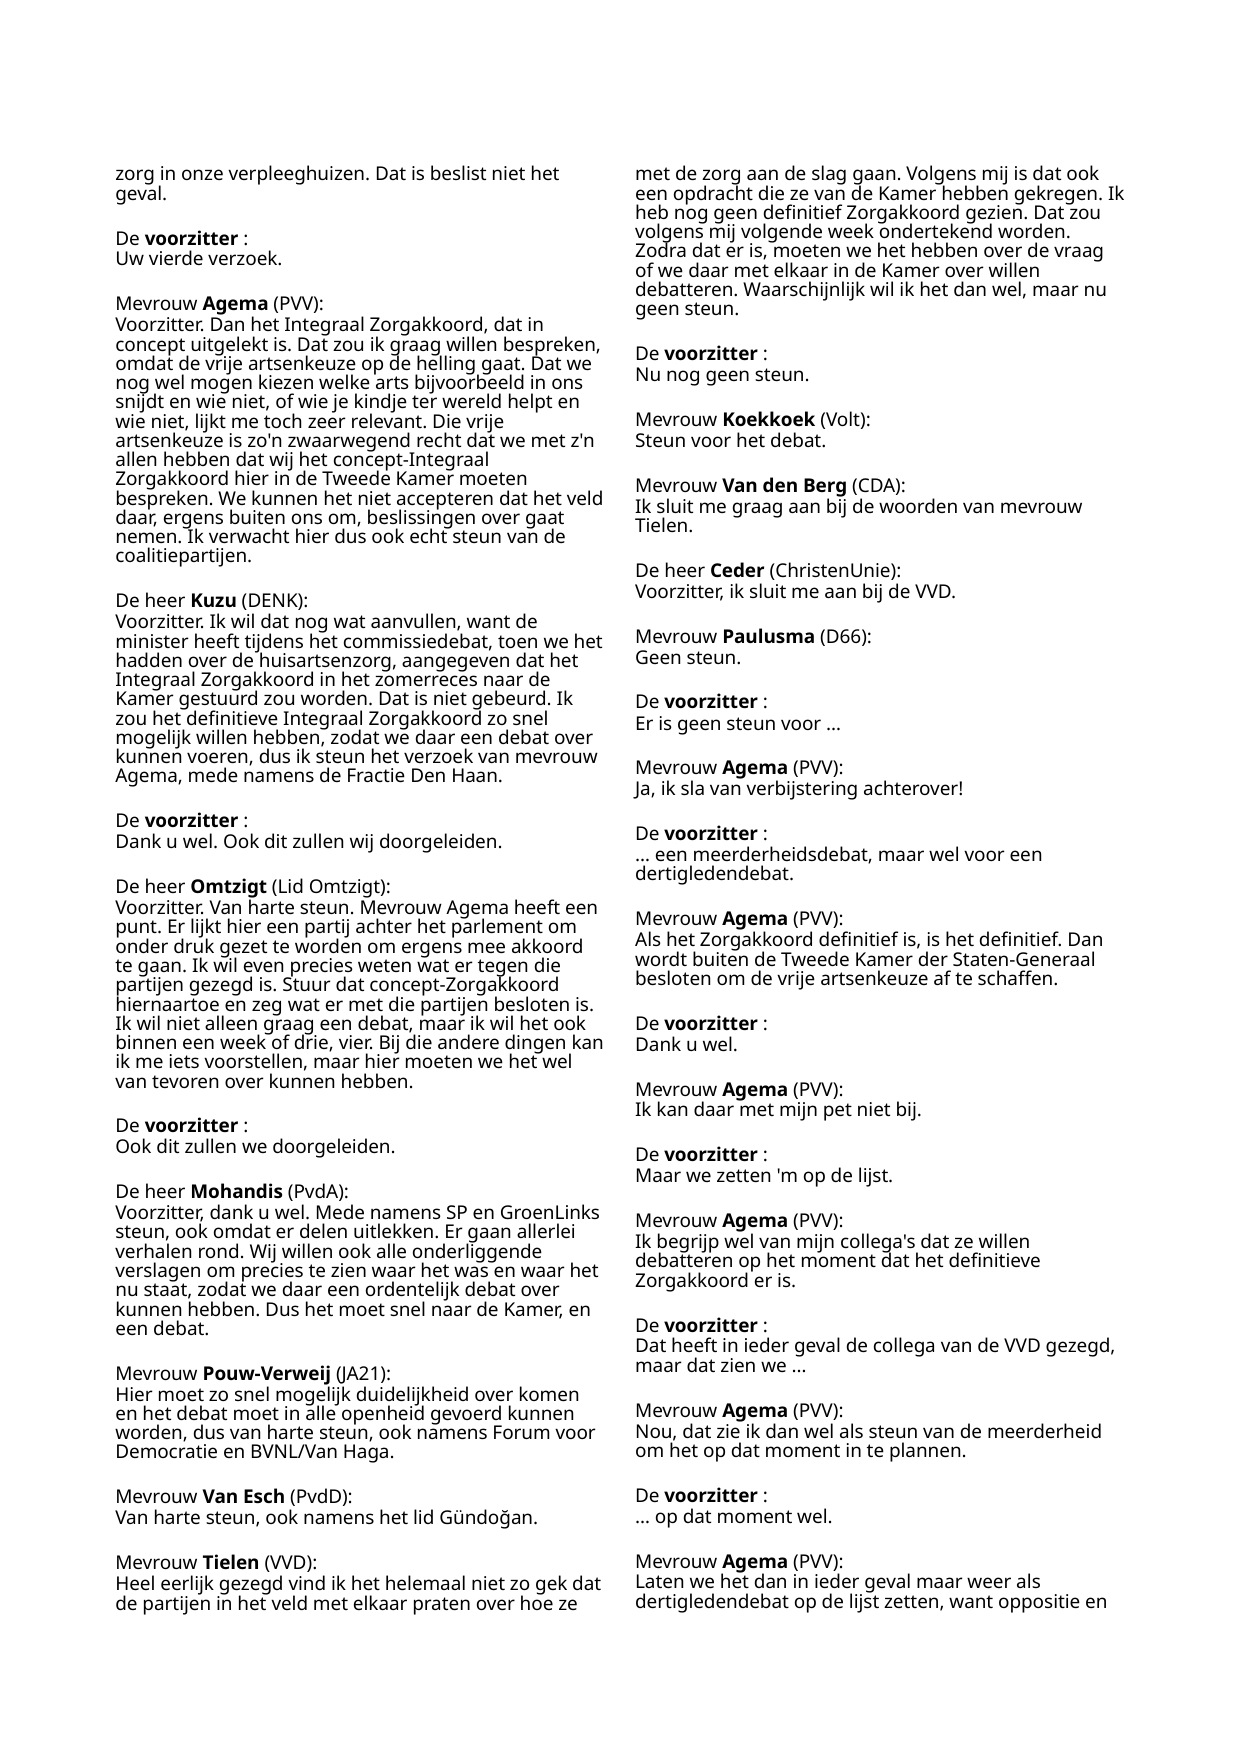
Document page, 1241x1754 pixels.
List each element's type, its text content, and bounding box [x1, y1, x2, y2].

text Nu nog geen steun. [635, 366, 1125, 385]
text … een meerderheidsdebat, maar wel voor een dertigledendebat. [635, 846, 1125, 885]
text De voorzitter : [115, 1113, 605, 1138]
text Heel eerlijk gezegd vind ik het helemaal niet zo gek dat de partijen in het veld met elkaar praten over hoe ze [115, 1575, 605, 1614]
text De voorzitter : [635, 1482, 1125, 1508]
text Voorzitter. Van harte steun. Mevrouw Agema heeft een punt. Er lijkt hier een partij achter het parlement om onder druk gezet te worden om ergens mee akkoord te gaan. Ik wil even precies weten wat er tegen die partijen gezegd is. Stuur dat concept-Zorgakkoord hiernaartoe en zeg wat er met die partijen besloten is. Ik wil niet alleen graag een debat, maar ik wil het ook binnen een week of drie, vier. Bij die andere dingen kan ik me iets voorstellen, maar hier moeten we het wel van tevoren over kunnen hebben. [115, 899, 605, 1092]
text … op dat moment wel. [635, 1508, 1125, 1527]
text Hier moet zo snel mogelijk duidelijkheid over komen en het debat moet in alle openheid gevoerd kunnen worden, dus van harte steun, ook namens Forum voor Democratie en BVNL/Van Haga. [115, 1386, 605, 1463]
text Er is geen steun voor … [635, 714, 1125, 734]
text Mevrouw Tielen (VVD): [115, 1549, 605, 1575]
text Als het Zorgakkoord definitief is, is het definitief. Dan wordt buiten de Tweede Kamer der Staten-Generaal besloten om de vrije artsenkeuze af te schaffen. [635, 931, 1125, 989]
text Mevrouw Van Esch (PvdD): [115, 1484, 605, 1509]
text Mevrouw Agema (PVV): [635, 906, 1125, 931]
text De voorzitter : [635, 340, 1125, 366]
text De heer Omtzigt (Lid Omtzigt): [115, 873, 605, 899]
text De voorzitter : [635, 1010, 1125, 1036]
text De heer Ceder (ChristenUnie): [635, 557, 1125, 583]
text Ja, ik sla van verbijstering achterover! [635, 780, 1125, 799]
text Mevrouw Agema (PVV): [635, 1076, 1125, 1101]
text Dat heeft in ieder geval de collega van de VVD gezegd, maar dat zien we … [635, 1337, 1125, 1376]
text Mevrouw Agema (PVV): [635, 754, 1125, 780]
text Ik begrijp wel van mijn collega's dat ze willen debatteren op het moment dat het definitieve Zorgakkoord er is. [635, 1233, 1125, 1291]
text Steun voor het debat. [635, 432, 1125, 451]
text met de zorg aan de slag gaan. Volgens mij is dat ook een opdracht die ze van de Kamer hebben gekregen. Ik heb nog geen definitief Zorgakkoord gezien. Dat zou volgens mij volgende week ondertekend worden. Zodra dat er is, moeten we het hebben over de vraag of we daar met elkaar in de Kamer over willen debatteren. Waarschijnlijk wil ik het dan wel, maar nu geen steun. [635, 165, 1125, 319]
text Mevrouw Pouw-Verweij (JA21): [115, 1360, 605, 1386]
text Geen steun. [635, 649, 1125, 668]
text Maar we zetten 'm op de lijst. [635, 1167, 1125, 1187]
text De voorzitter : [635, 1142, 1125, 1167]
text Dank u wel. [635, 1036, 1125, 1055]
text De heer Mohandis (PvdA): [115, 1178, 605, 1204]
text Mevrouw Agema (PVV): [635, 1548, 1125, 1573]
text Voorzitter. Ik wil dat nog wat aanvullen, want de minister heeft tijdens het commissiedebat, toen we het hadden over de huisartsenzorg, aangegeven dat het Integraal Zorgakkoord in het zomerreces naar de Kamer gestuurd zou worden. Dat is niet gebeurd. Ik zou het definitieve Integraal Zorgakkoord zo snel mogelijk willen hebben, zodat we daar een debat over kunnen voeren, dus ik steun het verzoek van mevrouw Agema, mede namens de Fractie Den Haan. [115, 613, 605, 787]
text De voorzitter : [635, 1312, 1125, 1337]
text De voorzitter : [635, 820, 1125, 846]
text De voorzitter : [115, 225, 605, 250]
text Laten we het dan in ieder geval maar weer als dertigledendebat op de lijst zetten, want oppositie en [635, 1573, 1125, 1612]
text De heer Kuzu (DENK): [115, 588, 605, 613]
text Van harte steun, ook namens het lid Gündoğan. [115, 1509, 605, 1529]
text Dank u wel. Ook dit zullen wij doorgeleiden. [115, 833, 605, 853]
text Mevrouw Agema (PVV): [635, 1397, 1125, 1423]
text Ik sluit me graag aan bij de woorden van mevrouw Tielen. [635, 498, 1125, 536]
text Uw vierde verzoek. [115, 250, 605, 270]
text zorg in onze verpleeghuizen. Dat is beslist niet het geval. [115, 165, 605, 204]
text Mevrouw Paulusma (D66): [635, 623, 1125, 649]
text Voorzitter, dank u wel. Mede namens SP en GroenLinks steun, ook omdat er delen uitlekken. Er gaan allerlei verhalen rond. Wij willen ook alle onderliggende verslagen om precies te zien waar het was en waar het nu staat, zodat we daar een ordentelijk debat over kunnen hebben. Dus het moet snel naar de Kamer, en een debat. [115, 1204, 605, 1339]
text De voorzitter : [115, 808, 605, 833]
text Mevrouw Van den Berg (CDA): [635, 472, 1125, 498]
text Mevrouw Agema (PVV): [115, 291, 605, 316]
text De voorzitter : [635, 689, 1125, 714]
text Voorzitter. Dan het Integraal Zorgakkoord, dat in concept uitgelekt is. Dat zou ik graag willen bespreken, omdat de vrije artsenkeuze op de helling gaat. Dat we nog wel mogen kiezen welke arts bijvoorbeeld in ons snijdt en wie niet, of wie je kindje ter wereld helpt en wie niet, lijkt me toch zeer relevant. Die vrije artsenkeuze is zo'n zwaarwegend recht dat we met z'n allen hebben dat wij het concept-Integraal Zorgakkoord hier in de Tweede Kamer moeten bespreken. We kunnen het niet accepteren dat het veld daar, ergens buiten ons om, beslissingen over gaat nemen. Ik verwacht hier dus ook echt steun van de coalitiepartijen. [115, 316, 605, 567]
text Voorzitter, ik sluit me aan bij de VVD. [635, 583, 1125, 602]
text Ik kan daar met mijn pet niet bij. [635, 1101, 1125, 1121]
text Mevrouw Agema (PVV): [635, 1207, 1125, 1233]
text Mevrouw Koekkoek (Volt): [635, 406, 1125, 432]
text Ook dit zullen we doorgeleiden. [115, 1138, 605, 1158]
text Nou, dat zie ik dan wel als steun van de meerderheid om het op dat moment in te plannen. [635, 1423, 1125, 1461]
